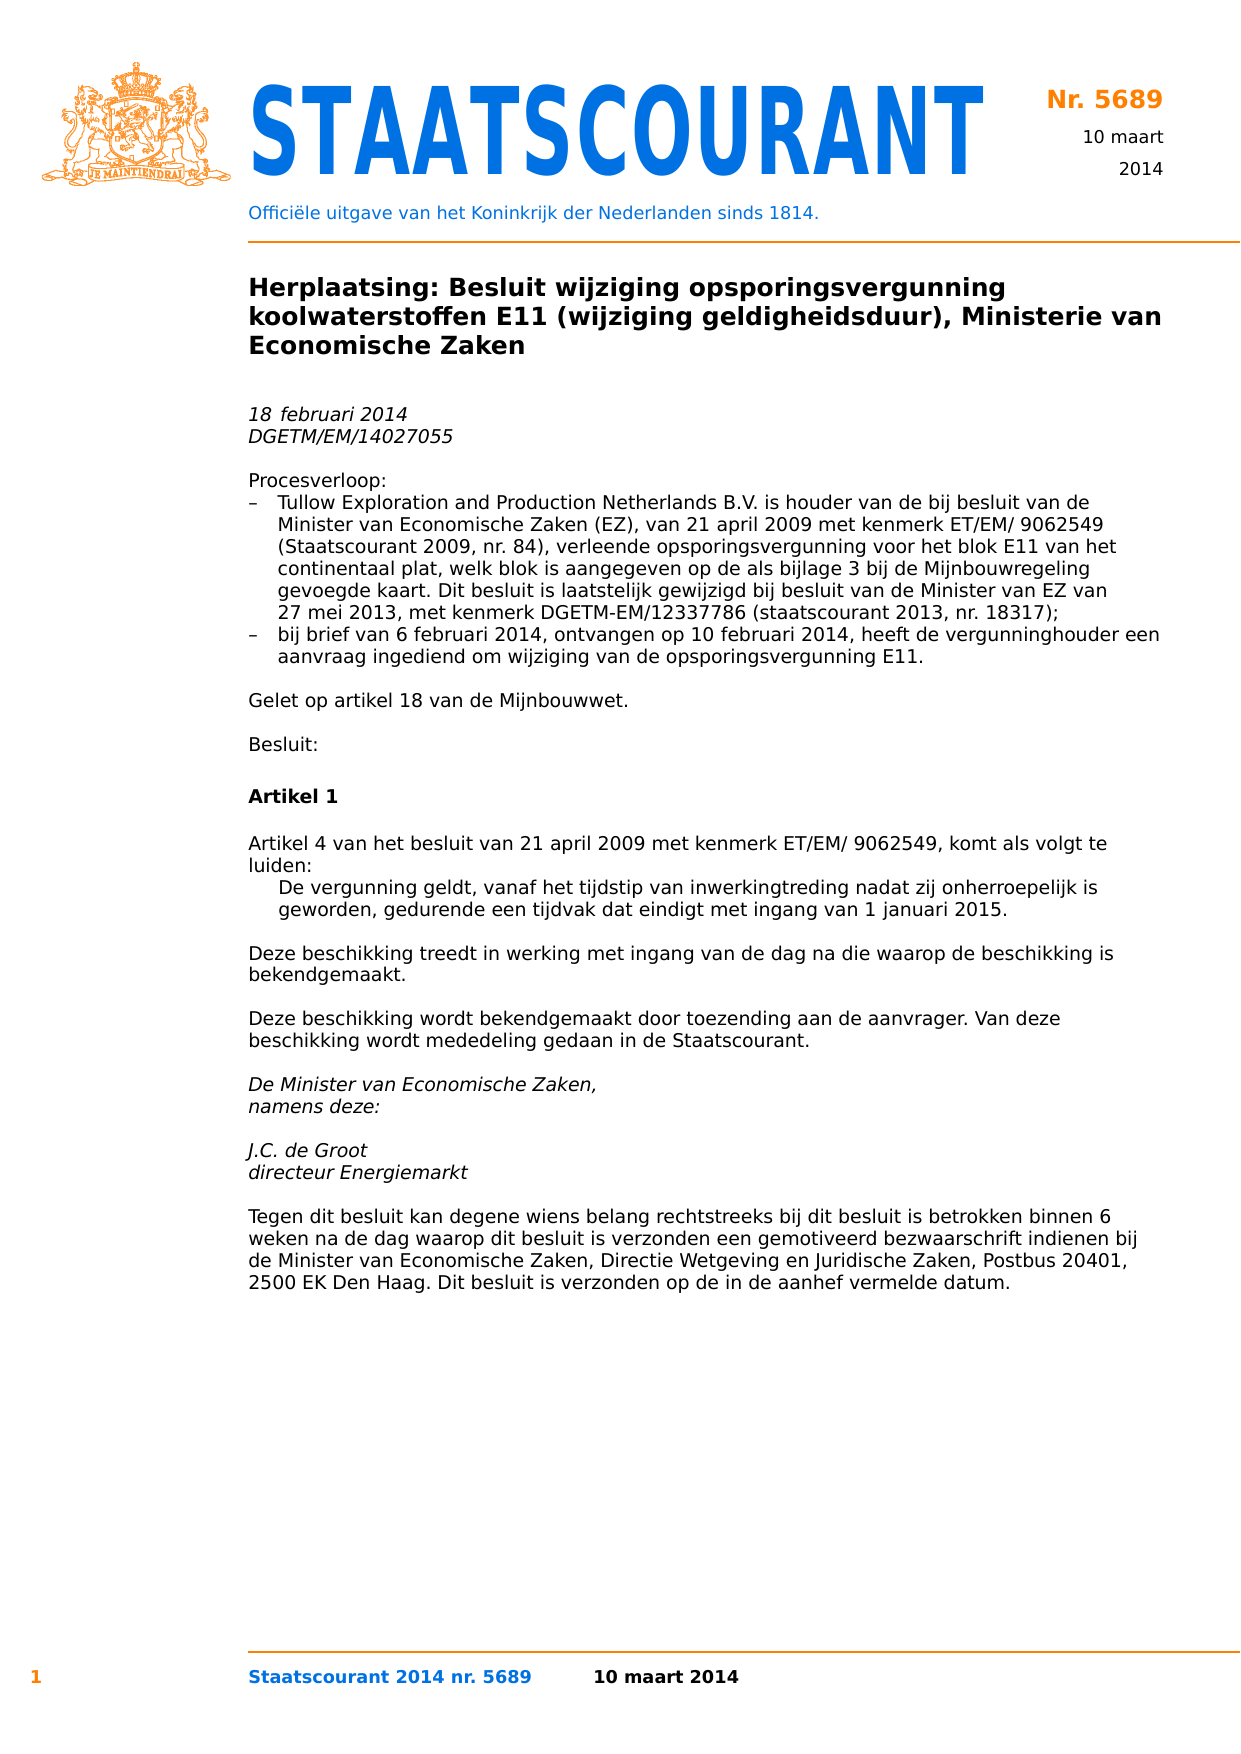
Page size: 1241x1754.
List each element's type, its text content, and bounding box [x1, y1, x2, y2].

text 18 februari 2014 [248, 404, 1163, 426]
table_header Nr. 5689 [998, 62, 1240, 121]
text Artikel 4 van het besluit van 21 april 2009 met kenmerk ET/EM/ 9062549, komt als volgt te luiden: [248, 833, 1163, 877]
subtitle Artikel 1 [248, 786, 1163, 808]
text De Minister van Economische Zaken, namens deze: J.C. de Groot directeur Energiemarkt [248, 1074, 1163, 1184]
text DGETM/EM/14027055 [248, 426, 1163, 448]
picture [41, 62, 231, 186]
text Gelet op artikel 18 van de Mijnbouwwet. [248, 690, 1163, 712]
text – Tullow Exploration and Production Netherlands B.V. is houder van de bij besluit van de Minister van Economische Zaken (EZ), van 21 april 2009 met kenmerk ET/EM/ 9062549 (Staatscourant 2009, nr. 84), verleende opsporingsvergunning voor het blok E11 van het continentaal plat, welk blok is aangegeven op de als bijlage 3 bij de Mijnbouwregeling gevoegde kaart. Dit besluit is laatstelijk gewijzigd bij besluit van de Minister van EZ van 27 mei 2013, met kenmerk DGETM-EM/12337786 (staatscourant 2013, nr. 18317); [248, 492, 1163, 624]
table_header [25, 62, 248, 241]
text – bij brief van 6 februari 2014, ontvangen op 10 februari 2014, heeft de vergunninghouder een aanvraag ingediend om wijziging van de opsporingsvergunning E11. [248, 624, 1163, 668]
subtitle Herplaatsing: Besluit wijziging opsporingsvergunning koolwaterstoffen E11 (wijziging geldigheidsduur), Ministerie van Economische Zaken [248, 273, 1163, 361]
text Besluit: [248, 734, 1163, 756]
table_header STAATSCOURANT [248, 62, 998, 203]
table_cell 10 maart [998, 121, 1240, 153]
text Procesverloop: [248, 470, 1163, 492]
text Deze beschikking treedt in werking met ingang van de dag na die waarop de beschikking is bekendgemaakt. [248, 942, 1163, 986]
table_cell Officiële uitgave van het Koninkrijk der Nederlanden sinds 1814. [248, 203, 1240, 241]
text Deze beschikking wordt bekendgemaakt door toezending aan de aanvrager. Van deze beschikking wordt mededeling gedaan in de Staatscourant. [248, 1008, 1163, 1052]
text De vergunning geldt, vanaf het tijdstip van inwerkingtreding nadat zij onherroepelijk is geworden, gedurende een tijdvak dat eindigt met ingang van 1 januari 2015. [278, 877, 1163, 921]
text Tegen dit besluit kan degene wiens belang rechtstreeks bij dit besluit is betrokken binnen 6 weken na de dag waarop dit besluit is verzonden een gemotiveerd bezwaarschrift indienen bij de Minister van Economische Zaken, Directie Wetgeving en Juridische Zaken, Postbus 20401, 2500 EK Den Haag. Dit besluit is verzonden op de in de aanhef vermelde datum. [248, 1206, 1163, 1294]
table_cell 2014 [998, 153, 1240, 203]
